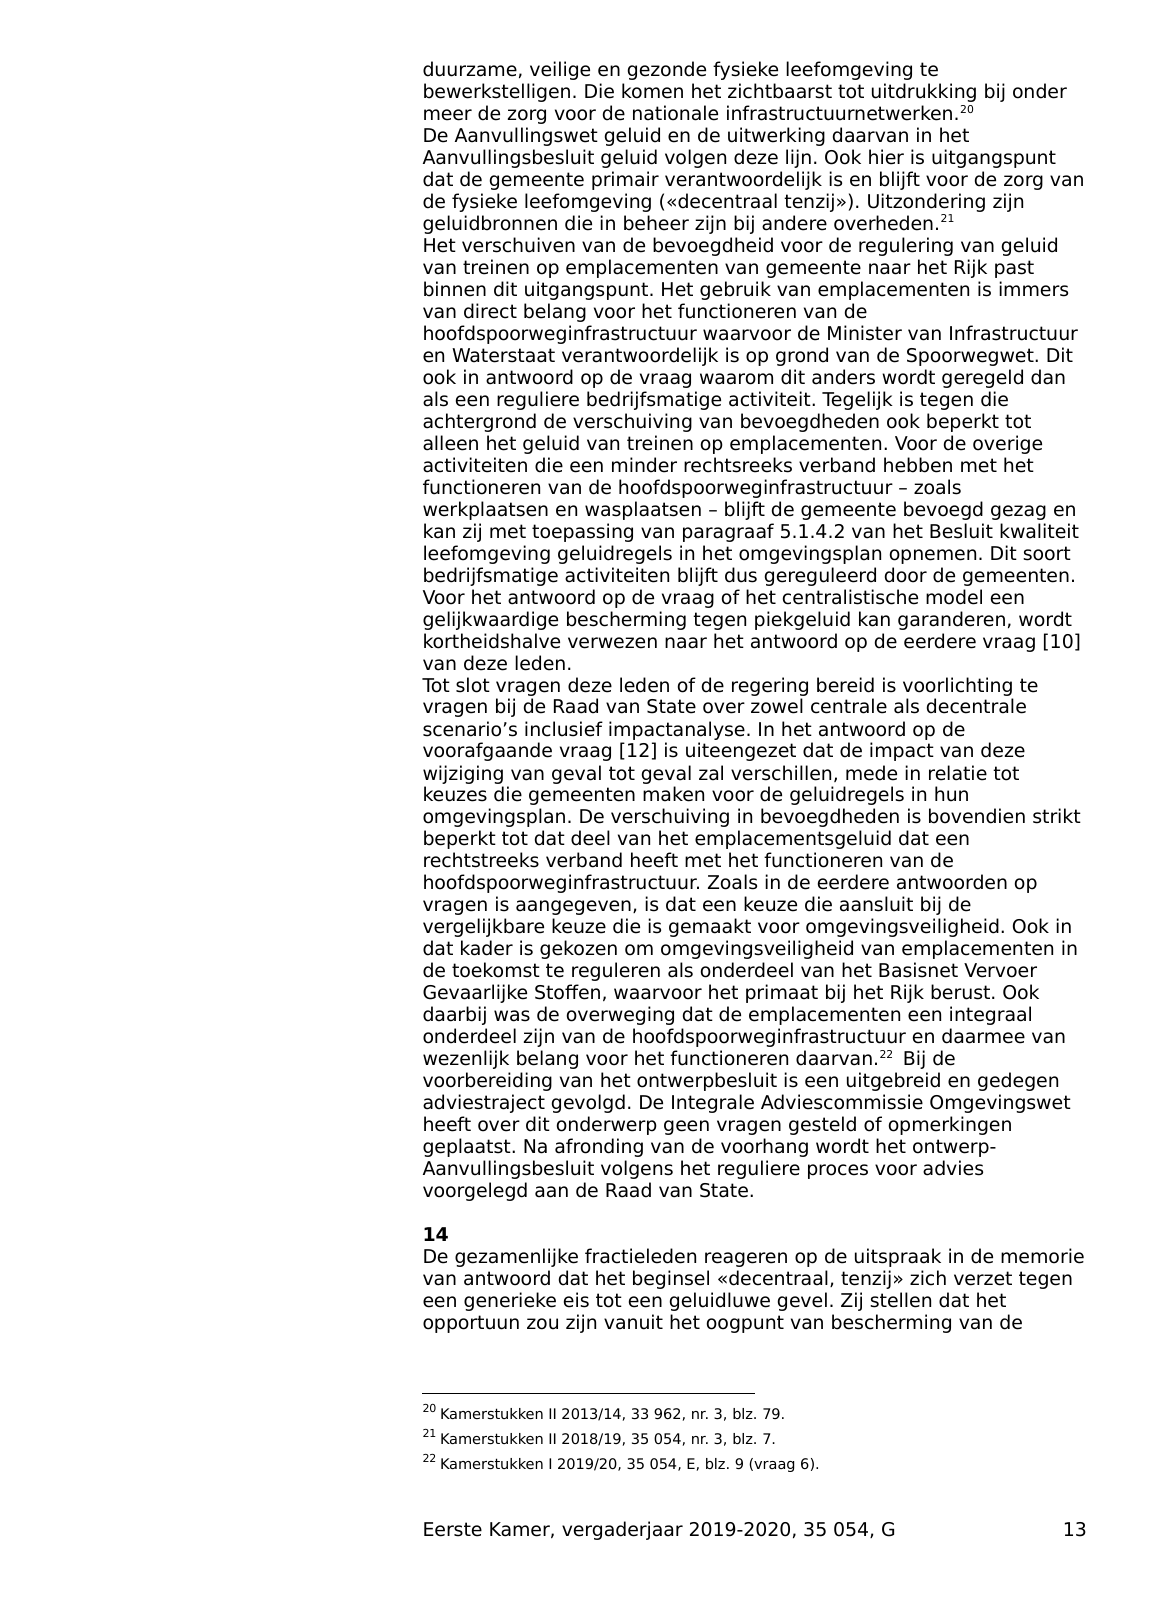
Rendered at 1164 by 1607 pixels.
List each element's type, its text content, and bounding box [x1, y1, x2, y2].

text Tot slot vragen deze leden of de regering bereid is voorlichting te vragen bij de Raad van State over zowel centrale als decentrale scenario’s inclusief impactanalyse. In het antwoord op de voorafgaande vraag [12] is uiteengezet dat de impact van deze wijziging van geval tot geval zal verschillen, mede in relatie tot keuzes die gemeenten maken voor de geluidregels in hun omgevingsplan. De verschuiving in bevoegdheden is bovendien strikt beperkt tot dat deel van het emplacementsgeluid dat een rechtstreeks verband heeft met het functioneren van de hoofdspoorweginfrastructuur. Zoals in de eerdere antwoorden op vragen is aangegeven, is dat een keuze die aansluit bij de vergelijkbare keuze die is gemaakt voor omgevingsveiligheid. Ook in dat kader is gekozen om omgevingsveiligheid van emplacementen in de toekomst te reguleren als onderdeel van het Basisnet Vervoer Gevaarlijke Stoffen, waarvoor het primaat bij het Rijk berust. Ook daarbij was de overweging dat de emplacementen een integraal onderdeel zijn van de hoofdspoorweginfrastructuur en daarmee van wezenlijk belang voor het functioneren daarvan. Bij de voorbereiding van het ontwerpbesluit is een uitgebreid en gedegen adviestraject gevolgd. De Integrale Adviescommissie Omgevingswet heeft over dit onderwerp geen vragen gesteld of opmerkingen geplaatst. Na afronding van de voorhang wordt het ontwerp-Aanvullingsbesluit volgens het reguliere proces voor advies voorgelegd aan de Raad van State. [422, 674, 1087, 1202]
text De Aanvullingswet geluid en de uitwerking daarvan in het Aanvullingsbesluit geluid volgen deze lijn. Ook hier is uitgangspunt dat de gemeente primair verantwoordelijk is en blijft voor de zorg van de fysieke leefomgeving («decentraal tenzij»). Uitzondering zijn geluidbronnen die in beheer zijn bij andere overheden. [422, 125, 1087, 235]
text 14 [422, 1224, 1087, 1246]
text Kamerstukken II 2018/19, 35 054, nr. 3, blz. 7. [422, 1427, 1087, 1449]
text Voor het antwoord op de vraag of het centralistische model een gelijkwaardige bescherming tegen piekgeluid kan garanderen, wordt kortheidshalve verwezen naar het antwoord op de eerdere vraag [10] van deze leden. [422, 587, 1087, 674]
text Kamerstukken II 2013/14, 33 962, nr. 3, blz. 79. [422, 1402, 1087, 1424]
text De gezamenlijke fractieleden reageren op de uitspraak in de memorie van antwoord dat het beginsel «decentraal, tenzij» zich verzet tegen een generieke eis tot een geluidluwe gevel. Zij stellen dat het opportuun zou zijn vanuit het oogpunt van bescherming van de [422, 1246, 1087, 1334]
text Kamerstukken I 2019/20, 35 054, E, blz. 9 (vraag 6). [422, 1452, 1087, 1474]
text Het verschuiven van de bevoegdheid voor de regulering van geluid van treinen op emplacementen van gemeente naar het Rijk past binnen dit uitgangspunt. Het gebruik van emplacementen is immers van direct belang voor het functioneren van de hoofdspoorweginfrastructuur waarvoor de Minister van Infrastructuur en Waterstaat verantwoordelijk is op grond van de Spoorwegwet. Dit ook in antwoord op de vraag waarom dit anders wordt geregeld dan als een reguliere bedrijfsmatige activiteit. Tegelijk is tegen die achtergrond de verschuiving van bevoegdheden ook beperkt tot alleen het geluid van treinen op emplacementen. Voor de overige activiteiten die een minder rechtsreeks verband hebben met het functioneren van de hoofdspoorweginfrastructuur – zoals werkplaatsen en wasplaatsen – blijft de gemeente bevoegd gezag en kan zij met toepassing van paragraaf 5.1.4.2 van het Besluit kwaliteit leefomgeving geluidregels in het omgevingsplan opnemen. Dit soort bedrijfsmatige activiteiten blijft dus gereguleerd door de gemeenten. [422, 235, 1087, 587]
text duurzame, veilige en gezonde fysieke leefomgeving te bewerkstelligen. Die komen het zichtbaarst tot uitdrukking bij onder meer de zorg voor de nationale infrastructuurnetwerken. [422, 59, 1087, 125]
